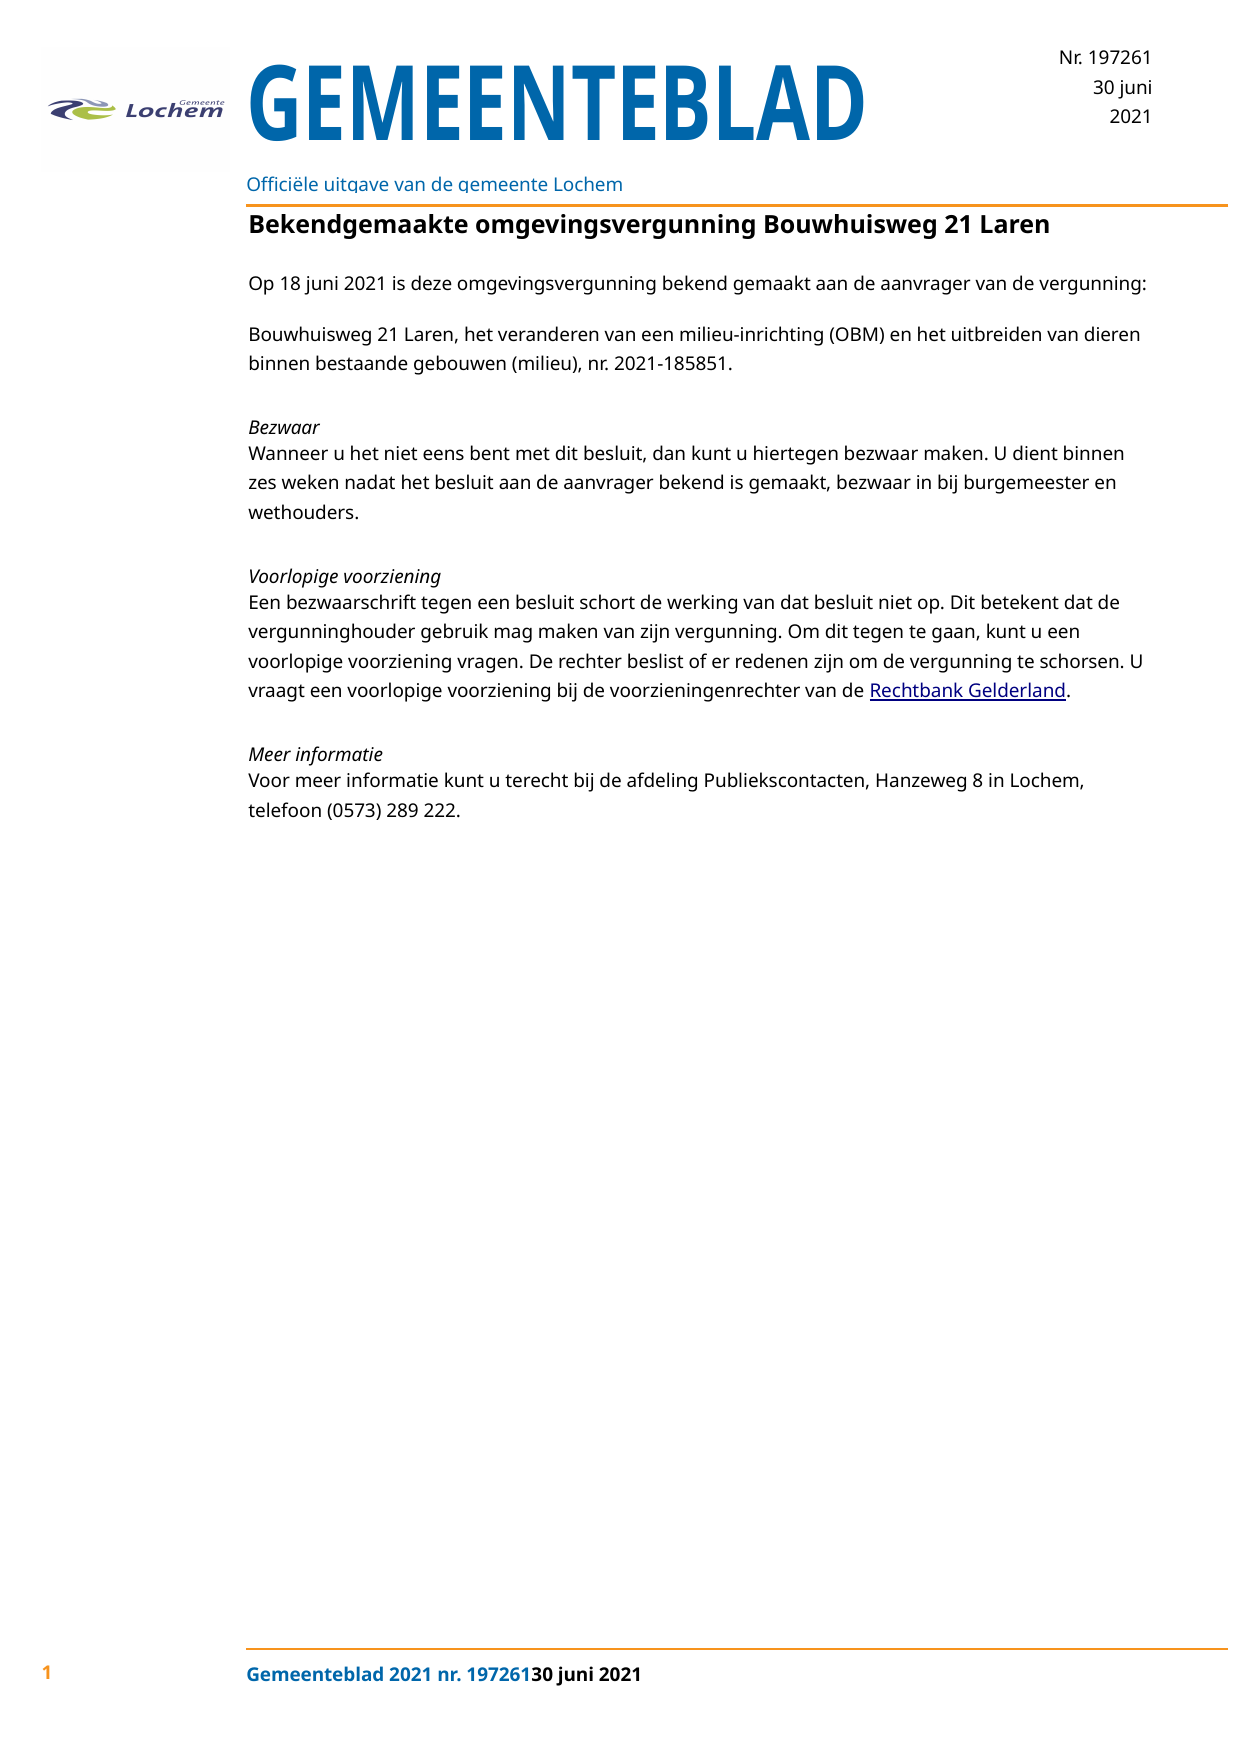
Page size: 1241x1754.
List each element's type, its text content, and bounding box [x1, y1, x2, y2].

picture [41, 47, 231, 172]
text Bezwaar [248, 414, 1152, 440]
text Bekendgemaakte omgevingsvergunning Bouwhuisweg 21 Laren [248, 207, 1152, 241]
text Een bezwaarschrift tegen een besluit schort de werking van dat besluit niet op. Dit betekent dat de vergunninghouder gebruik mag maken van zijn vergunning. Om dit tegen te gaan, kunt u een voorlopige voorziening vragen. De rechter beslist of er redenen zijn om de vergunning te schorsen. U vraagt een voorlopige voorziening bij de voorzieningenrechter van de Rechtbank Gelderland. [248, 589, 1152, 703]
text Voorlopige voorziening [248, 563, 1152, 589]
text Op 18 juni 2021 is deze omgevingsvergunning bekend gemaakt aan de aanvrager van de vergunning: [248, 270, 1152, 296]
text Meer informatie [248, 742, 1152, 767]
text Bouwhuisweg 21 Laren, het veranderen van een milieu-inrichting (OBM) en het uitbreiden van dieren binnen bestaande gebouwen (milieu), nr. 2021-185851. [248, 321, 1152, 376]
text Wanneer u het niet eens bent met dit besluit, dan kunt u hiertegen bezwaar maken. U dient binnen zes weken nadat het besluit aan de aanvrager bekend is gemaakt, bezwaar in bij burgemeester en wethouders. [248, 440, 1152, 525]
text Voor meer informatie kunt u terecht bij de afdeling Publiekscontacten, Hanzeweg 8 in Lochem, telefoon (0573) 289 222. [248, 767, 1152, 823]
